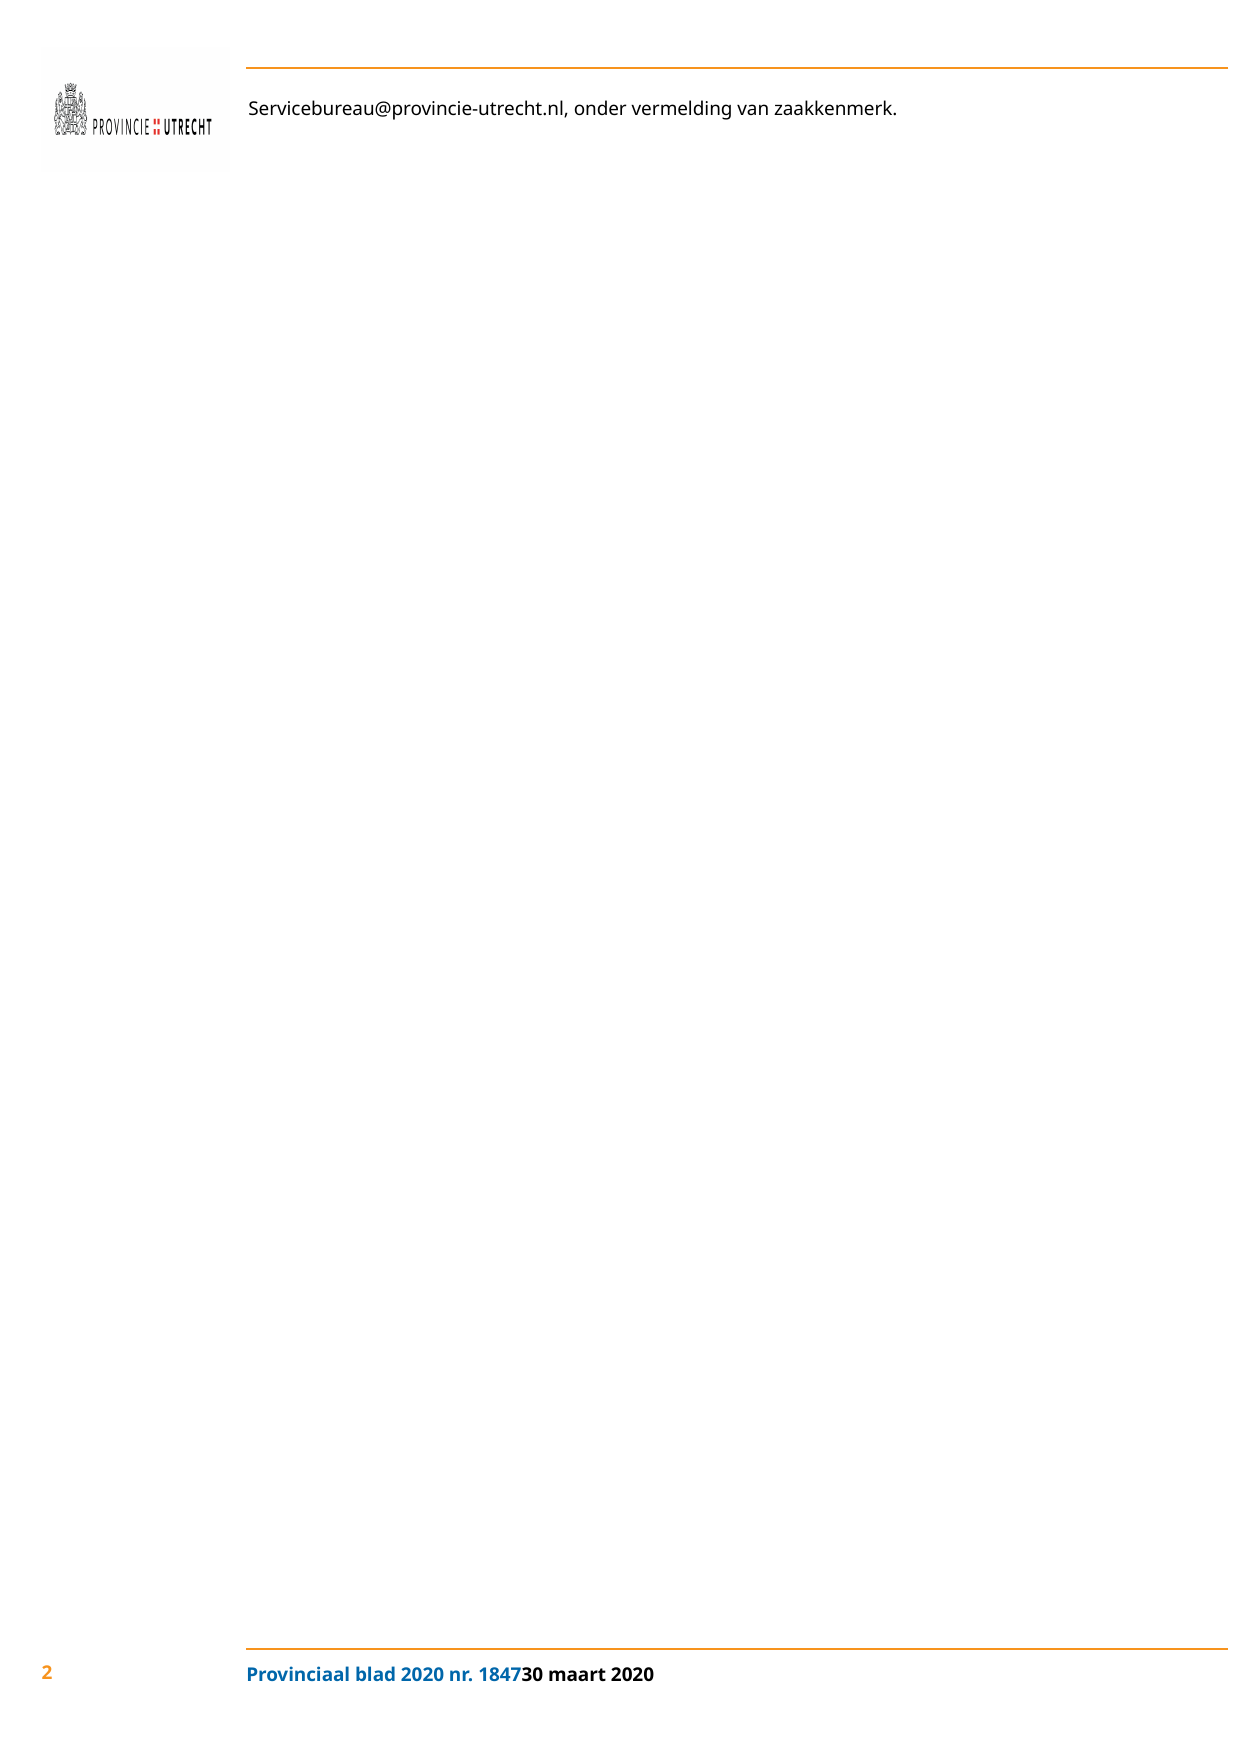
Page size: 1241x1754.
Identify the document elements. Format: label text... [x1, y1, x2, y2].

text Servicebureau@provincie-utrecht.nl, onder vermelding van zaakkenmerk. [248, 95, 1152, 121]
picture [41, 47, 231, 172]
